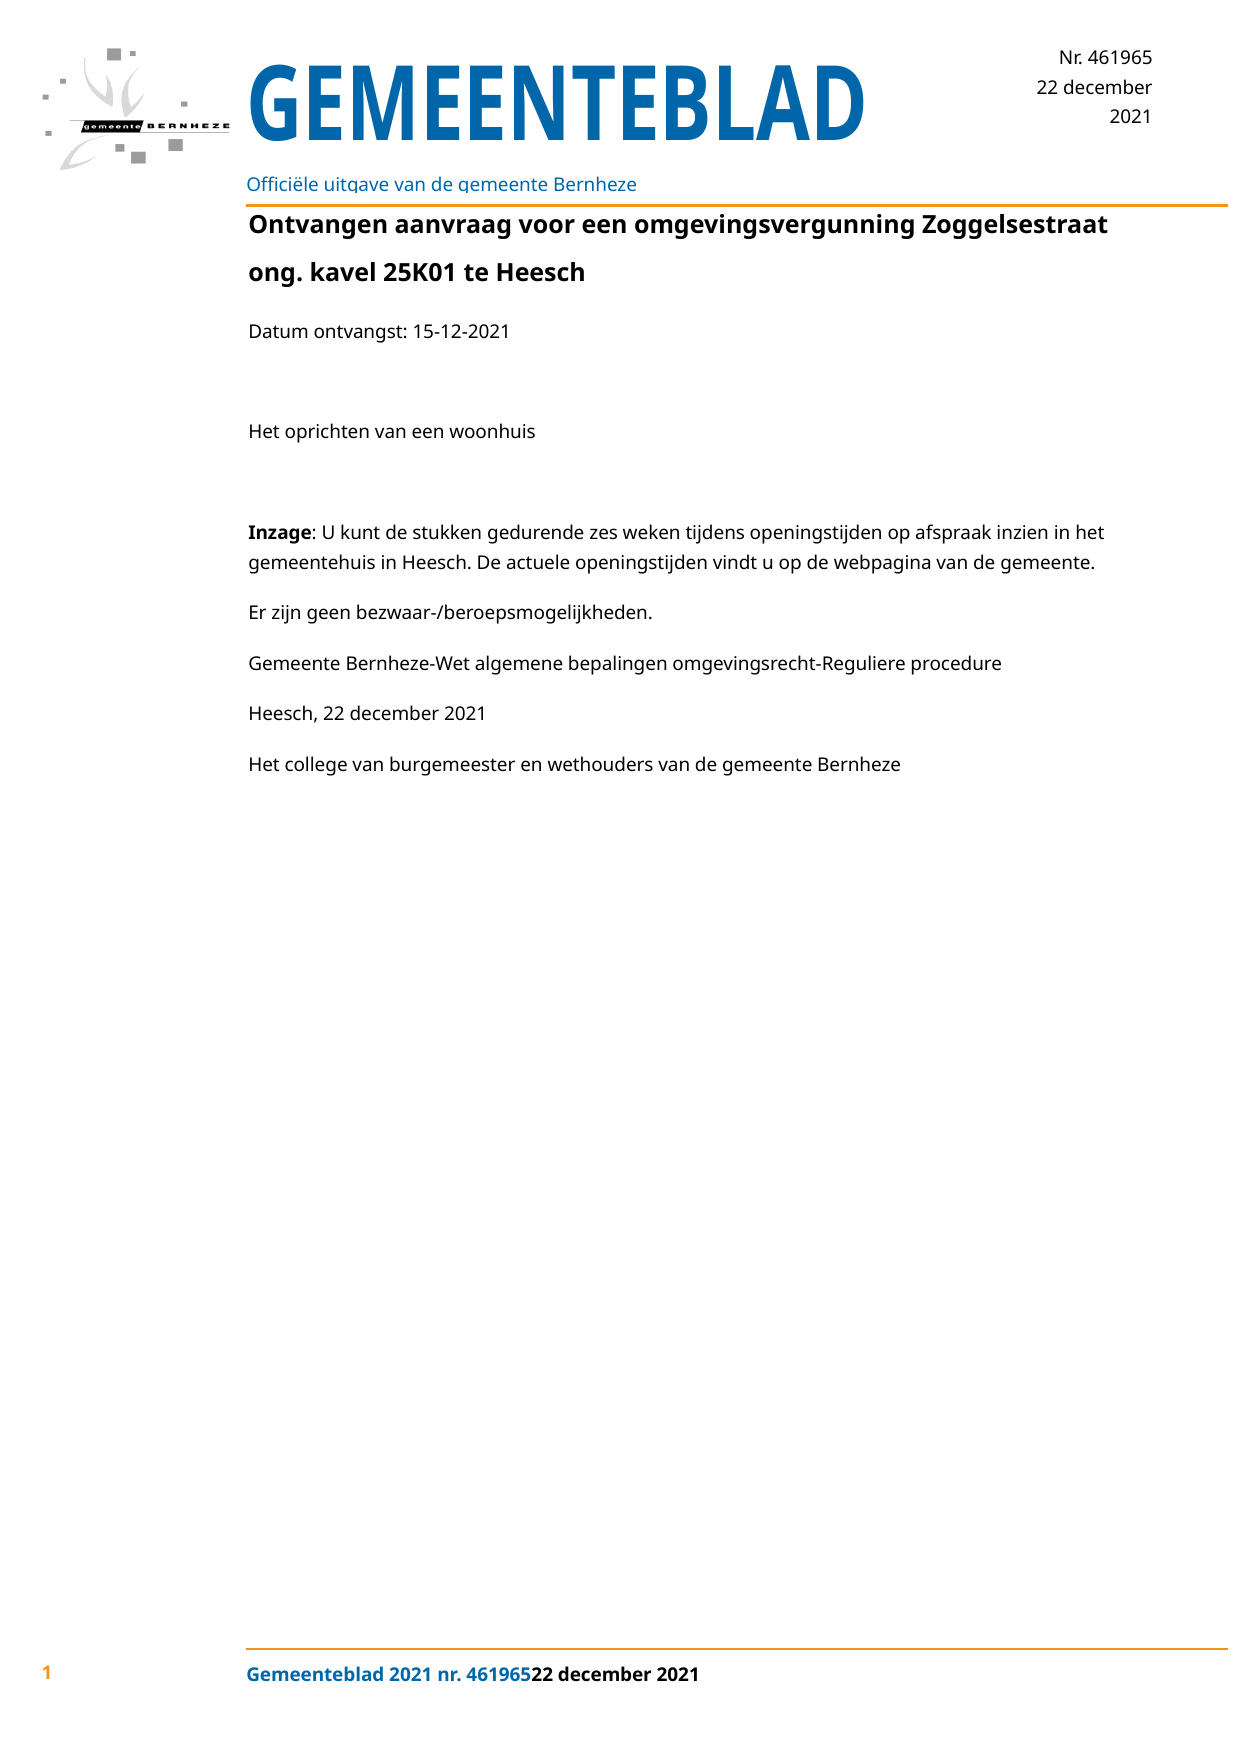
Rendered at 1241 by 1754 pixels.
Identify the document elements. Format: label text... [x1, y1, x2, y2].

text Er zijn geen bezwaar-/beroepsmogelijkheden. [248, 599, 1152, 625]
picture [41, 47, 231, 172]
text Ontvangen aanvraag voor een omgevingsvergunning Zoggelsestraat ong. kavel 25K01 te Heesch [248, 207, 1152, 288]
text Gemeente Bernheze-Wet algemene bepalingen omgevingsrecht-Reguliere procedure [248, 650, 1152, 676]
text Datum ontvangst: 15-12-2021 [248, 318, 1152, 344]
text Inzage: U kunt de stukken gedurende zes weken tijdens openingstijden op afspraak inzien in het gemeentehuis in Heesch. De actuele openingstijden vindt u op de webpagina van de gemeente. [248, 519, 1152, 575]
text Het oprichten van een woonhuis [248, 419, 1152, 444]
text Het college van burgemeester en wethouders van de gemeente Bernheze [248, 751, 1152, 777]
text Heesch, 22 december 2021 [248, 700, 1152, 726]
